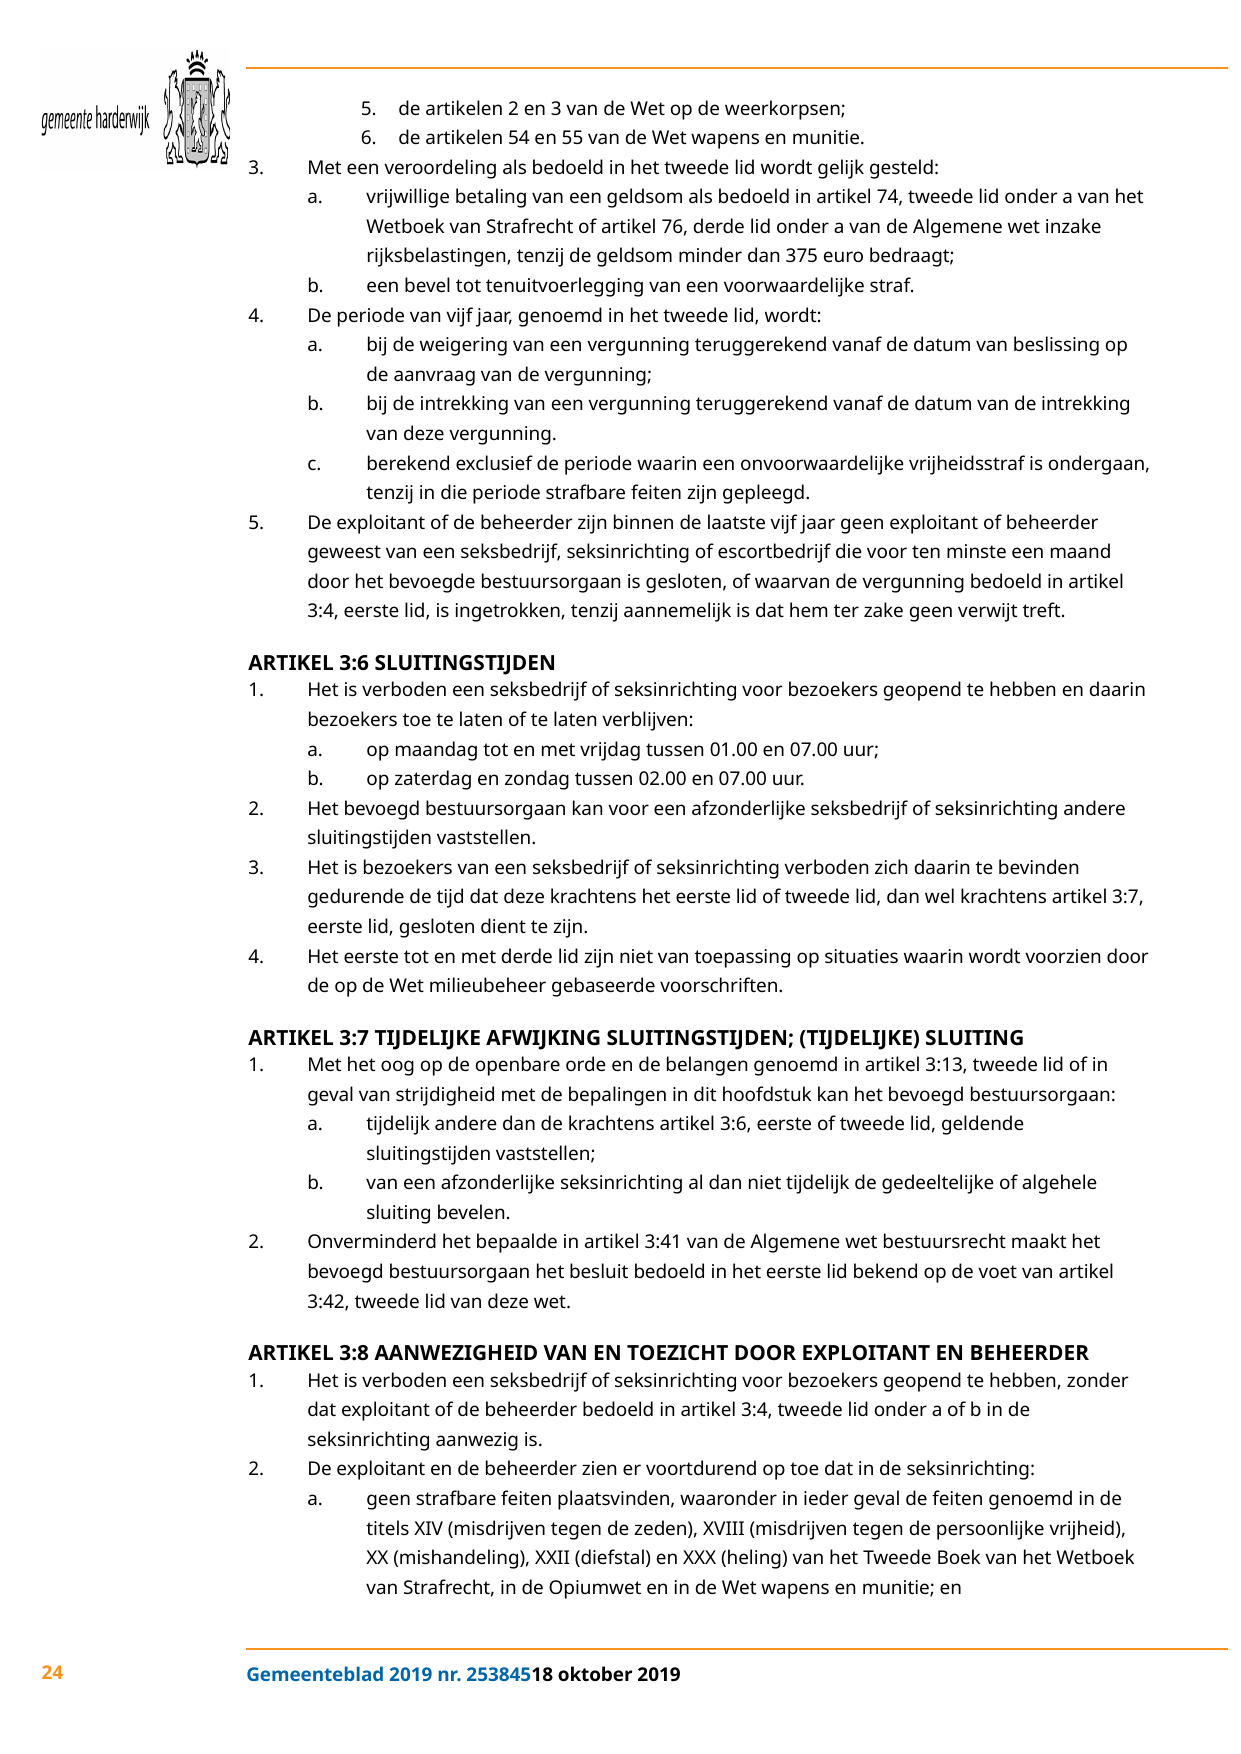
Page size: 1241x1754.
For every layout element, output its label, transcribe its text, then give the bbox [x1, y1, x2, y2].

list Het is verboden een seksbedrijf of seksinrichting voor bezoekers geopend te hebben, zonder dat exploitant of de beheerder bedoeld in artikel 3:4, tweede lid onder a of b in de seksinrichting aanwezig is. [248, 1367, 1152, 1452]
picture [41, 47, 231, 172]
list Het is bezoekers van een seksbedrijf of seksinrichting verboden zich daarin te bevinden gedurende de tijd dat deze krachtens het eerste lid of tweede lid, dan wel krachtens artikel 3:7, eerste lid, gesloten dient te zijn. [248, 854, 1152, 939]
text ARTIKEL 3:7 TIJDELIJKE AFWIJKING SLUITINGSTIJDEN; (TIJDELIJKE) SLUITING [248, 1023, 1152, 1051]
list de artikelen 54 en 55 van de Wet wapens en munitie. [361, 124, 1152, 150]
list op zaterdag en zondag tussen 02.00 en 07.00 uur. [307, 765, 1152, 791]
list Met een veroordeling als bedoeld in het tweede lid wordt gelijk gesteld: [248, 154, 1152, 180]
list berekend exclusief de periode waarin een onvoorwaardelijke vrijheidsstraf is ondergaan, tenzij in die periode strafbare feiten zijn gepleegd. [307, 450, 1152, 505]
list de artikelen 2 en 3 van de Wet op de weerkorpsen; [361, 95, 1152, 121]
list bij de intrekking van een vergunning teruggerekend vanaf de datum van de intrekking van deze vergunning. [307, 391, 1152, 446]
list Met het oog op de openbare orde en de belangen genoemd in artikel 3:13, tweede lid of in geval van strijdigheid met de bepalingen in dit hoofdstuk kan het bevoegd bestuursorgaan: [248, 1051, 1152, 1107]
list geen strafbare feiten plaatsvinden, waaronder in ieder geval de feiten genoemd in de titels XIV (misdrijven tegen de zeden), XVIII (misdrijven tegen de persoonlijke vrijheid), XX (mishandeling), XXII (diefstal) en XXX (heling) van het Tweede Boek van het Wetboek van Strafrecht, in de Opiumwet en in de Wet wapens en munitie; en [307, 1485, 1152, 1599]
list vrijwillige betaling van een geldsom als bedoeld in artikel 74, tweede lid onder a van het Wetboek van Strafrecht of artikel 76, derde lid onder a van de Algemene wet inzake rijksbelastingen, tenzij de geldsom minder dan 375 euro bedraagt; [307, 183, 1152, 268]
list De exploitant of de beheerder zijn binnen de laatste vijf jaar geen exploitant of beheerder geweest van een seksbedrijf, seksinrichting of escortbedrijf die voor ten minste een maand door het bevoegde bestuursorgaan is gesloten, of waarvan de vergunning bedoeld in artikel 3:4, eerste lid, is ingetrokken, tenzij aannemelijk is dat hem ter zake geen verwijt treft. [248, 509, 1152, 623]
list een bevel tot tenuitvoerlegging van een voorwaardelijke straf. [307, 272, 1152, 298]
list tijdelijk andere dan de krachtens artikel 3:6, eerste of tweede lid, geldende sluitingstijden vaststellen; [307, 1110, 1152, 1166]
list Onverminderd het bepaalde in artikel 3:41 van de Algemene wet bestuursrecht maakt het bevoegd bestuursorgaan het besluit bedoeld in het eerste lid bekend op de voet van artikel 3:42, tweede lid van deze wet. [248, 1229, 1152, 1314]
list van een afzonderlijke seksinrichting al dan niet tijdelijk de gedeeltelijke of algehele sluiting bevelen. [307, 1169, 1152, 1225]
list Het bevoegd bestuursorgaan kan voor een afzonderlijke seksbedrijf of seksinrichting andere sluitingstijden vaststellen. [248, 795, 1152, 850]
list De exploitant en de beheerder zien er voortdurend op toe dat in de seksinrichting: [248, 1456, 1152, 1481]
text ARTIKEL 3:8 AANWEZIGHEID VAN EN TOEZICHT DOOR EXPLOITANT EN BEHEERDER [248, 1338, 1152, 1367]
list Het is verboden een seksbedrijf of seksinrichting voor bezoekers geopend te hebben en daarin bezoekers toe te laten of te laten verblijven: [248, 677, 1152, 732]
list Het eerste tot en met derde lid zijn niet van toepassing op situaties waarin wordt voorzien door de op de Wet milieubeheer gebaseerde voorschriften. [248, 943, 1152, 998]
text ARTIKEL 3:6 SLUITINGSTIJDEN [248, 648, 1152, 677]
list op maandag tot en met vrijdag tussen 01.00 en 07.00 uur; [307, 736, 1152, 761]
list De periode van vijf jaar, genoemd in het tweede lid, wordt: [248, 302, 1152, 328]
list bij de weigering van een vergunning teruggerekend vanaf de datum van beslissing op de aanvraag van de vergunning; [307, 331, 1152, 387]
